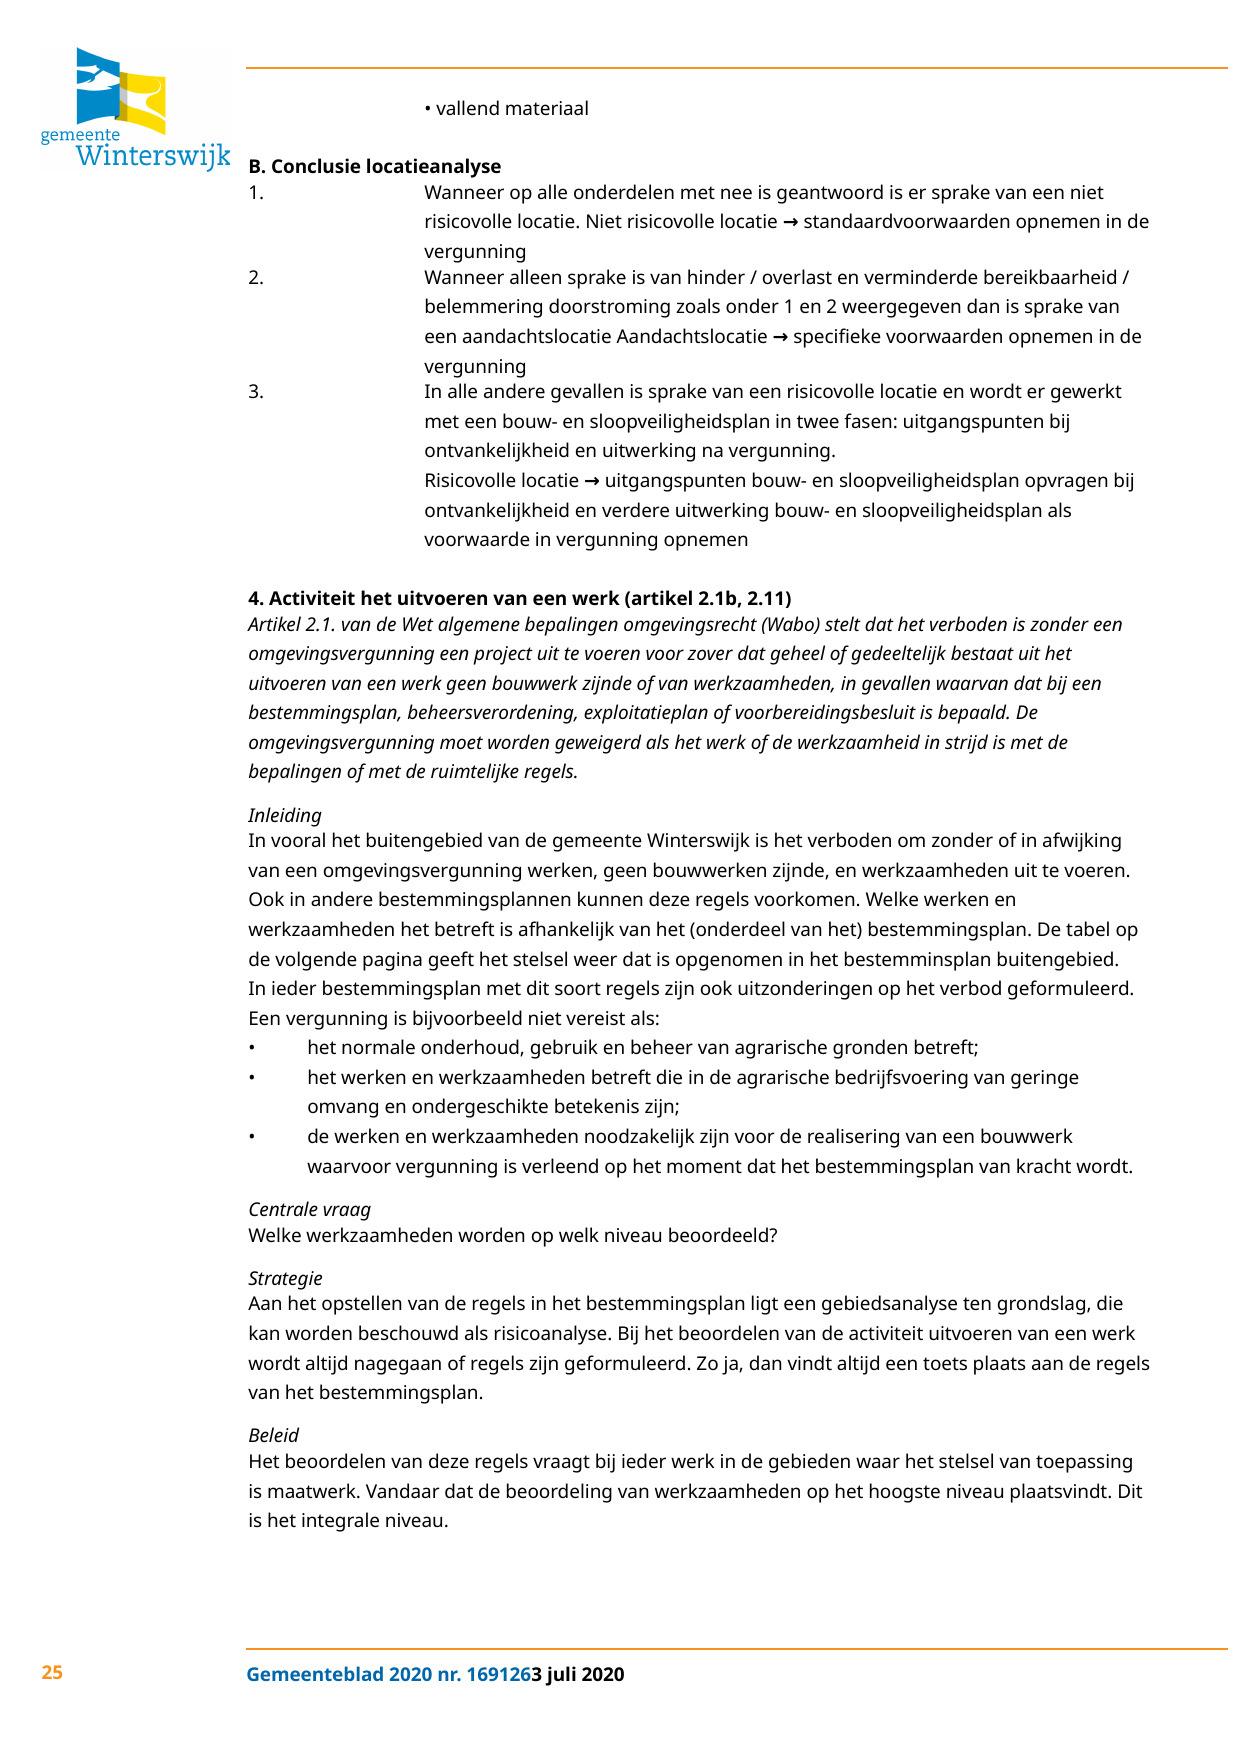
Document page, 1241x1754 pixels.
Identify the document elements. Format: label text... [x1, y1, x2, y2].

text Het beoordelen van deze regels vraagt bij ieder werk in de gebieden waar het stelsel van toepassing is maatwerk. Vandaar dat de beoordeling van werkzaamheden op het hoogste niveau plaatsvindt. Dit is het integrale niveau. [248, 1448, 1152, 1533]
table_cell 3. [248, 379, 424, 552]
table_cell In alle andere gevallen is sprake van een risicovolle locatie en wordt er gewerkt met een bouw- en sloopveiligheidsplan in twee fasen: uitgangspunten bij ontvankelijkheid en uitwerking na vergunning. Risicovolle locatie → uitgangspunten bouw- en sloopveiligheidsplan opvragen bij ontvankelijkheid en verdere uitwerking bouw- en sloopveiligheidsplan als voorwaarde in vergunning opnemen [424, 379, 1152, 552]
text Centrale vraag [248, 1196, 1152, 1222]
table_cell 2. [248, 264, 424, 378]
picture [41, 47, 231, 172]
table_header B. Conclusie locatieanalyse [248, 154, 1152, 179]
text In vooral het buitengebied van de gemeente Winterswijk is het verboden om zonder of in afwijking van een omgevingsvergunning werken, geen bouwwerken zijnde, en werkzaamheden uit te voeren. Ook in andere bestemmingsplannen kunnen deze regels voorkomen. Welke werken en werkzaamheden het betreft is afhankelijk van het (onderdeel van het) bestemmingsplan. De tabel op de volgende pagina geeft het stelsel weer dat is opgenomen in het bestemminsplan buitengebied. [248, 827, 1152, 972]
list het normale onderhoud, gebruik en beheer van agrarische gronden betreft; [248, 1034, 1152, 1060]
text Artikel 2.1. van de Wet algemene bepalingen omgevingsrecht (Wabo) stelt dat het verboden is zonder een omgevingsvergunning een project uit te voeren voor zover dat geheel of gedeeltelijk bestaat uit het uitvoeren van een werk geen bouwwerk zijnde of van werkzaamheden, in gevallen waarvan dat bij een bestemmingsplan, beheersverordening, exploitatieplan of voorbereidingsbesluit is bepaald. De omgevingsvergunning moet worden geweigerd als het werk of de werkzaamheid in strijd is met de bepalingen of met de ruimtelijke regels. [248, 611, 1152, 784]
table_cell 1. [248, 179, 424, 264]
list de werken en werkzaamheden noodzakelijk zijn voor de realisering van een bouwwerk waarvoor vergunning is verleend op het moment dat het bestemmingsplan van kracht wordt. [248, 1123, 1152, 1179]
table_cell • vallend materiaal [424, 95, 1152, 121]
text 4. Activiteit het uitvoeren van een werk (artikel 2.1b, 2.11) [248, 585, 1152, 611]
text Strategie [248, 1265, 1152, 1291]
text Welke werkzaamheden worden op welk niveau beoordeeld? [248, 1222, 1152, 1247]
table_cell Wanneer op alle onderdelen met nee is geantwoord is er sprake van een niet risicovolle locatie. Niet risicovolle locatie → standaardvoorwaarden opnemen in de vergunning [424, 179, 1152, 264]
table_cell Wanneer alleen sprake is van hinder / overlast en verminderde bereikbaarheid / belemmering doorstroming zoals onder 1 en 2 weergegeven dan is sprake van een aandachtslocatie Aandachtslocatie → specifieke voorwaarden opnemen in de vergunning [424, 264, 1152, 378]
table_cell [248, 95, 424, 121]
list het werken en werkzaamheden betreft die in de agrarische bedrijfsvoering van geringe omvang en ondergeschikte betekenis zijn; [248, 1064, 1152, 1119]
text Inleiding [248, 802, 1152, 827]
text Beleid [248, 1422, 1152, 1448]
text Aan het opstellen van de regels in het bestemmingsplan ligt een gebiedsanalyse ten grondslag, die kan worden beschouwd als risicoanalyse. Bij het beoordelen van de activiteit uitvoeren van een werk wordt altijd nagegaan of regels zijn geformuleerd. Zo ja, dan vindt altijd een toets plaats aan de regels van het bestemmingsplan. [248, 1291, 1152, 1405]
picture [225, 153, 231, 162]
text In ieder bestemmingsplan met dit soort regels zijn ook uitzonderingen op het verbod geformuleerd. Een vergunning is bijvoorbeeld niet vereist als: [248, 975, 1152, 1031]
